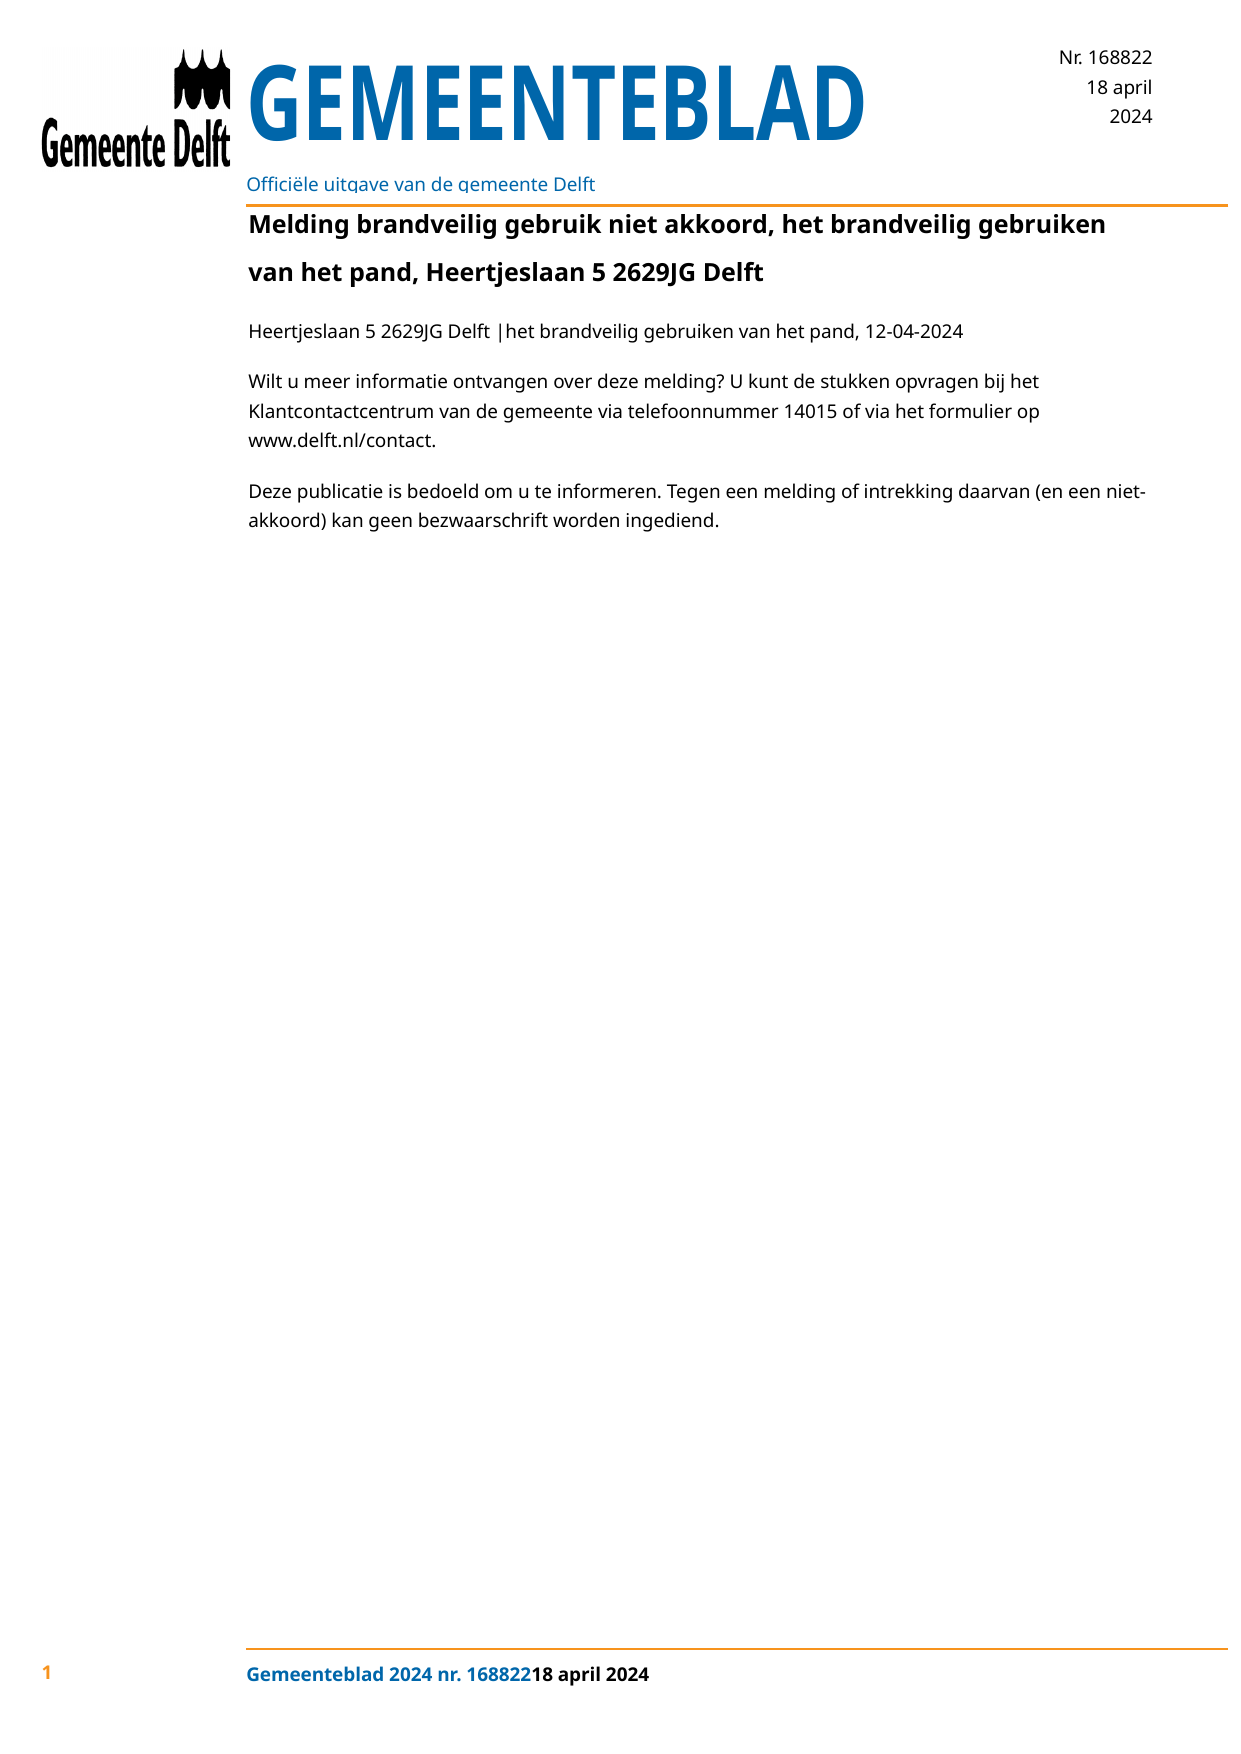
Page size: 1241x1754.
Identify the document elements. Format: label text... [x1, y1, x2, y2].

text Deze publicatie is bedoeld om u te informeren. Tegen een melding of intrekking daarvan (en een niet-akkoord) kan geen bezwaarschrift worden ingediend. [248, 478, 1152, 533]
text Wilt u meer informatie ontvangen over deze melding? U kunt de stukken opvragen bij het Klantcontactcentrum van de gemeente via telefoonnummer 14015 of via het formulier op www.delft.nl/contact. [248, 368, 1152, 453]
picture [41, 47, 231, 172]
text Heertjeslaan 5 2629JG Delft |het brandveilig gebruiken van het pand, 12-04-2024 [248, 318, 1152, 344]
text Melding brandveilig gebruik niet akkoord, het brandveilig gebruiken van het pand, Heertjeslaan 5 2629JG Delft [248, 207, 1152, 288]
